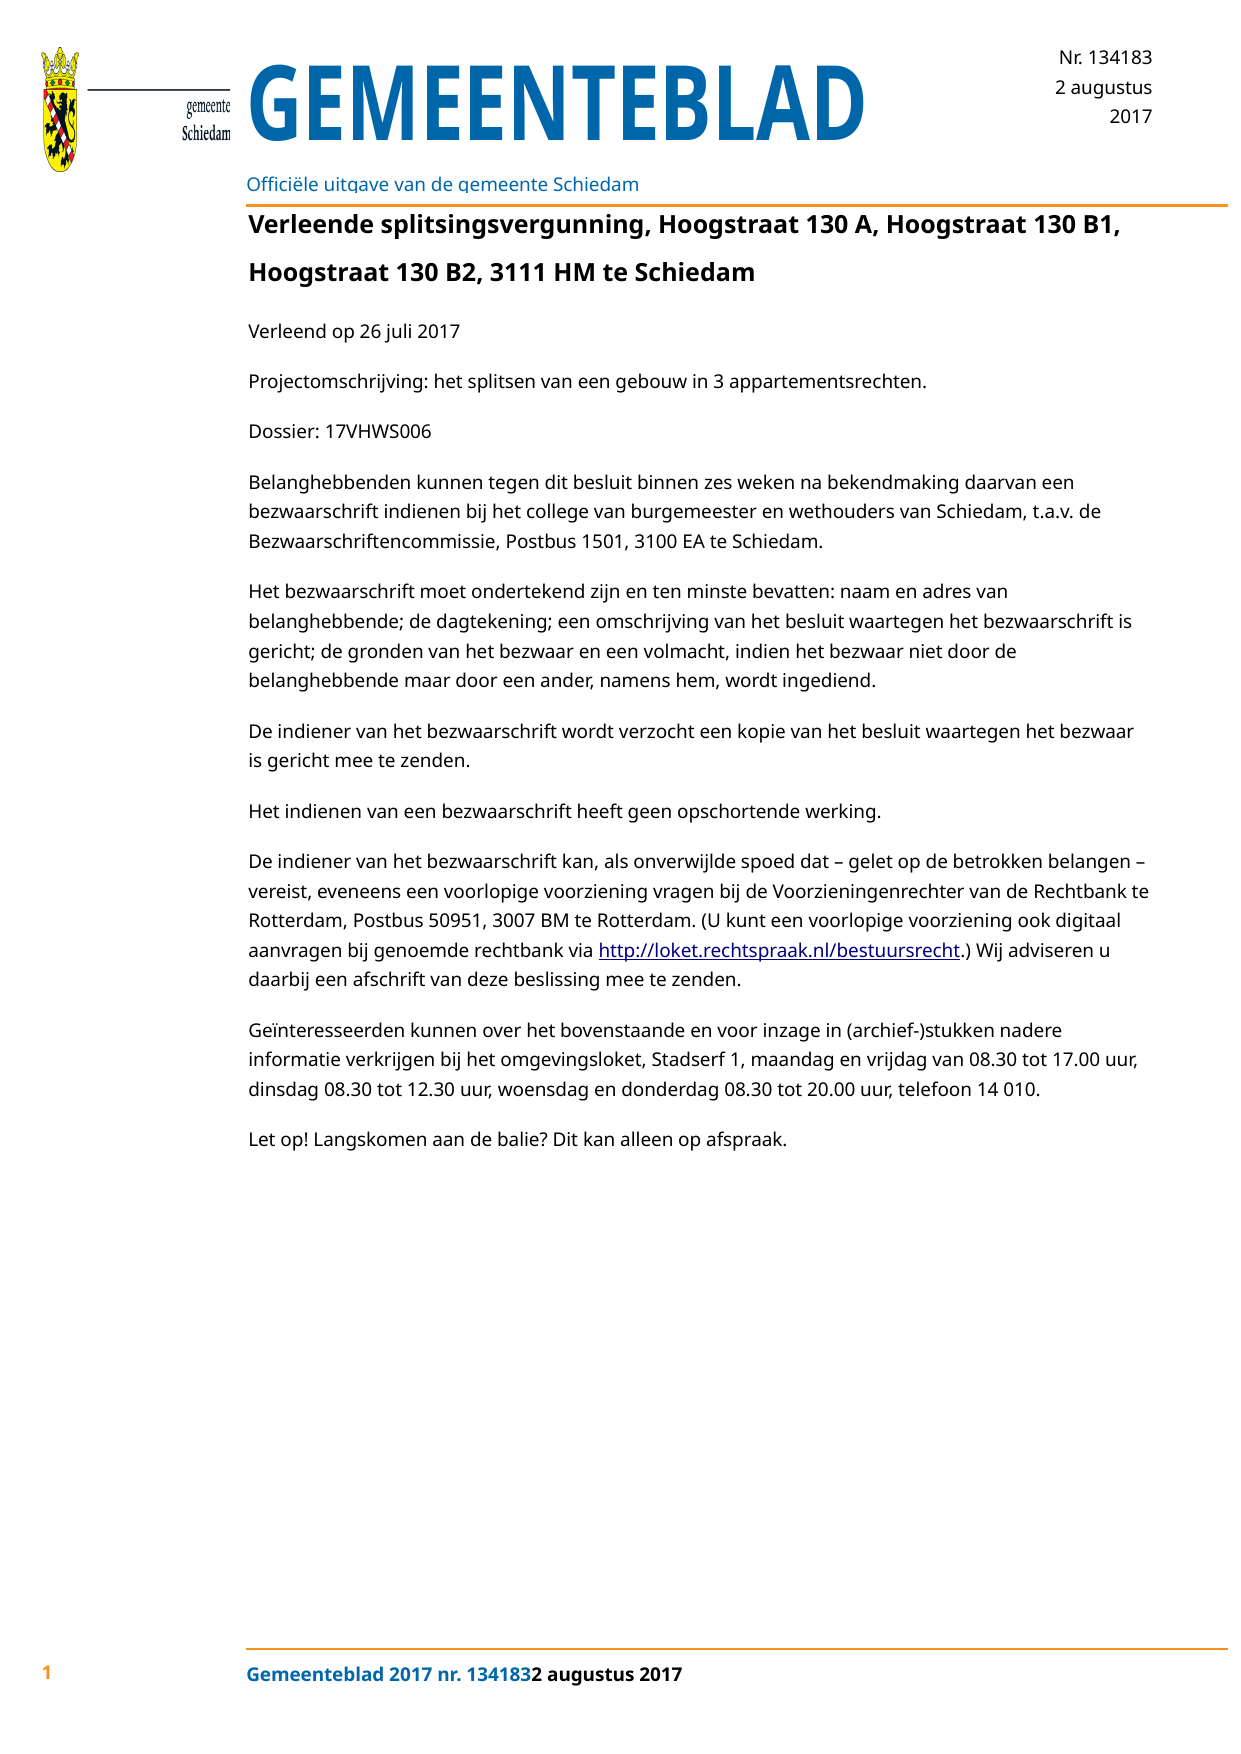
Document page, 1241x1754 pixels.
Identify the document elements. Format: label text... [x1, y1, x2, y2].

text Dossier: 17VHWS006 [248, 419, 1152, 444]
text Geïnteresseerden kunnen over het bovenstaande en voor inzage in (archief-)stukken nadere informatie verkrijgen bij het omgevingsloket, Stadserf 1, maandag en vrijdag van 08.30 tot 17.00 uur, dinsdag 08.30 tot 12.30 uur, woensdag en donderdag 08.30 tot 20.00 uur, telefoon 14 010. [248, 1017, 1152, 1102]
text Let op! Langskomen aan de balie? Dit kan alleen op afspraak. [248, 1127, 1152, 1152]
text Verleend op 26 juli 2017 [248, 318, 1152, 344]
picture [41, 47, 231, 172]
text Belanghebbenden kunnen tegen dit besluit binnen zes weken na bekendmaking daarvan een bezwaarschrift indienen bij het college van burgemeester en wethouders van Schiedam, t.a.v. de Bezwaarschriftencommissie, Postbus 1501, 3100 EA te Schiedam. [248, 469, 1152, 554]
text De indiener van het bezwaarschrift wordt verzocht een kopie van het besluit waartegen het bezwaar is gericht mee te zenden. [248, 718, 1152, 773]
text Het bezwaarschrift moet ondertekend zijn en ten minste bevatten: naam en adres van belanghebbende; de dagtekening; een omschrijving van het besluit waartegen het bezwaarschrift is gericht; de gronden van het bezwaar en een volmacht, indien het bezwaar niet door de belanghebbende maar door een ander, namens hem, wordt ingediend. [248, 579, 1152, 693]
text De indiener van het bezwaarschrift kan, als onverwijlde spoed dat – gelet op de betrokken belangen – vereist, eveneens een voorlopige voorziening vragen bij de Voorzieningenrechter van de Rechtbank te Rotterdam, Postbus 50951, 3007 BM te Rotterdam. (U kunt een voorlopige voorziening ook digitaal aanvragen bij genoemde rechtbank via http://loket.rechtspraak.nl/bestuursrecht.) Wij adviseren u daarbij een afschrift van deze beslissing mee te zenden. [248, 848, 1152, 992]
text Projectomschrijving: het splitsen van een gebouw in 3 appartementsrechten. [248, 368, 1152, 394]
text Verleende splitsingsvergunning, Hoogstraat 130 A, Hoogstraat 130 B1, Hoogstraat 130 B2, 3111 HM te Schiedam [248, 207, 1152, 288]
text Het indienen van een bezwaarschrift heeft geen opschortende werking. [248, 798, 1152, 824]
